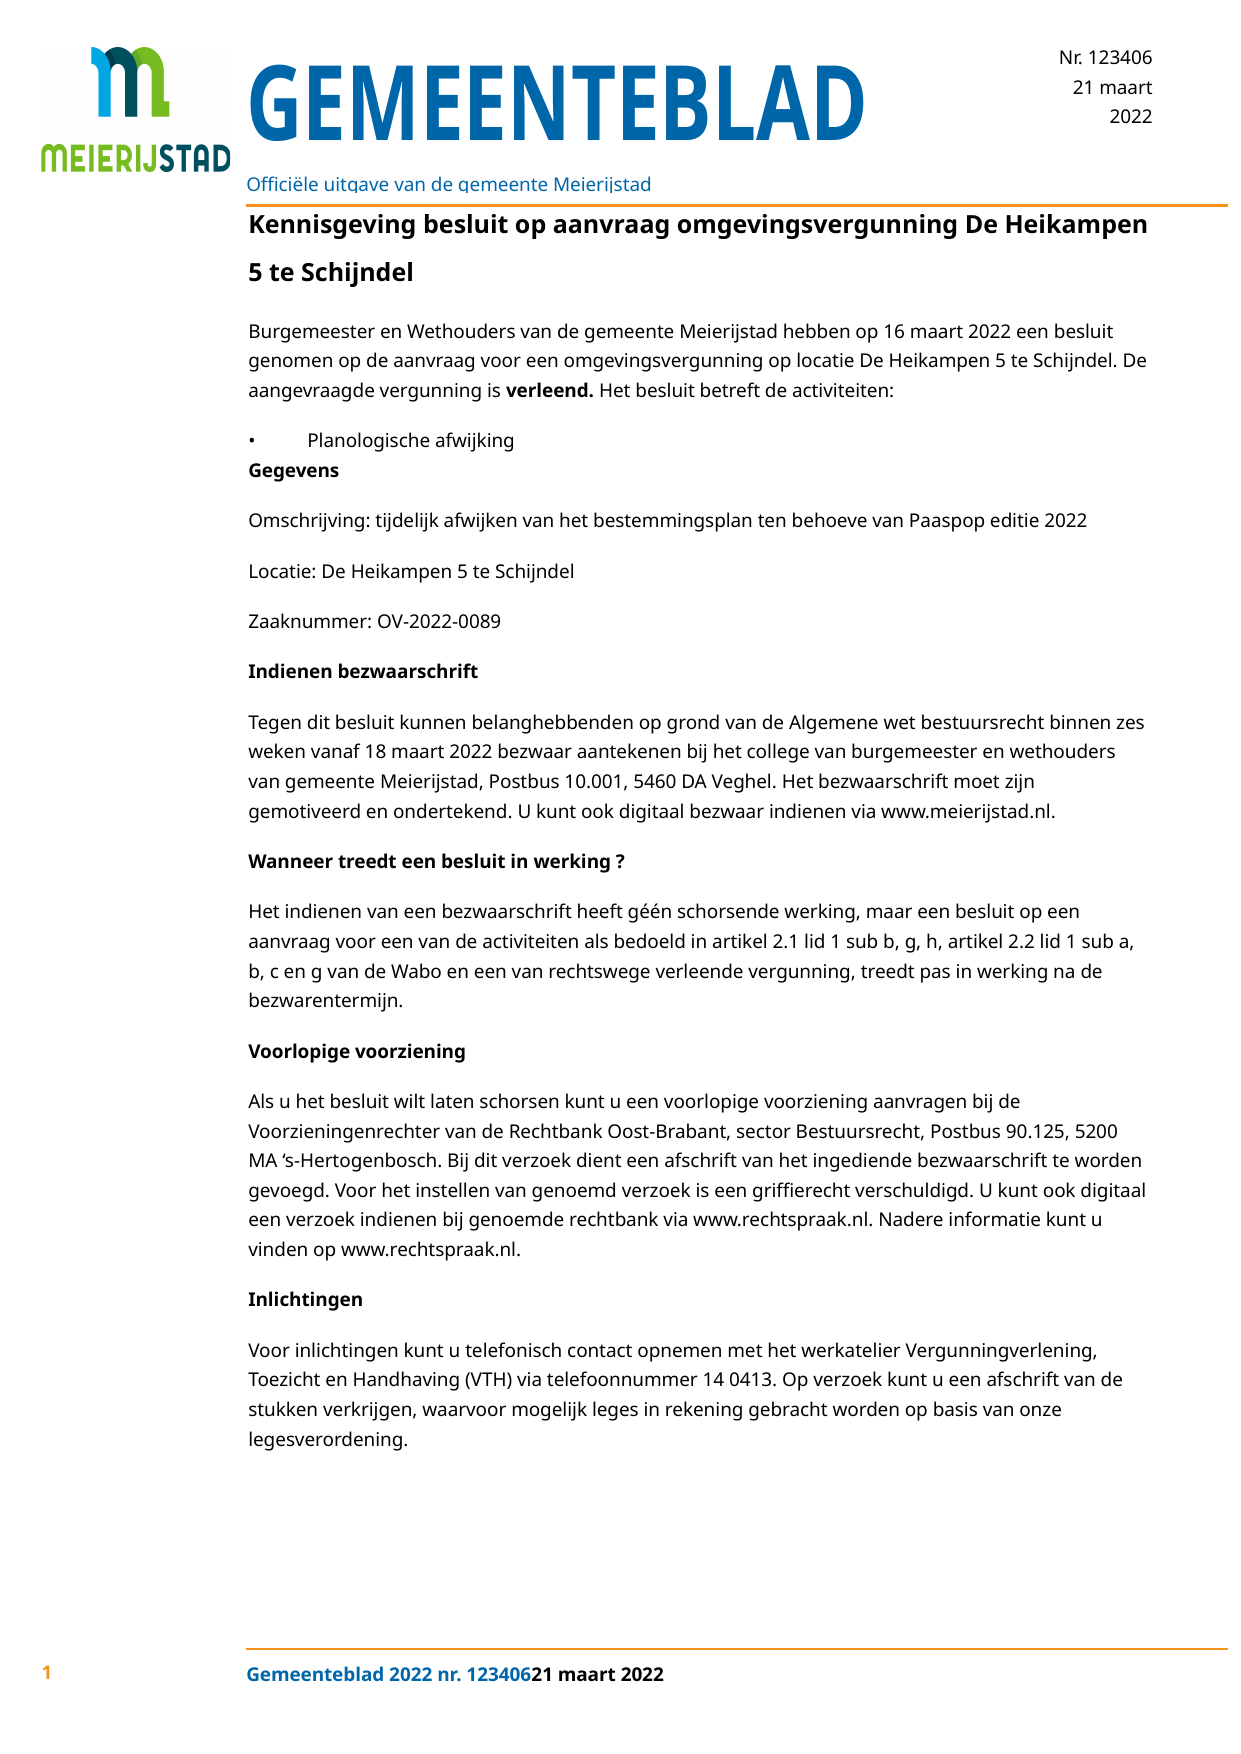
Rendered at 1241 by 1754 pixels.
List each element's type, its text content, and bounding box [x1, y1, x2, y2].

text Locatie: De Heikampen 5 te Schijndel [248, 558, 1152, 584]
text Zaaknummer: OV-2022-0089 [248, 608, 1152, 634]
text Omschrijving: tijdelijk afwijken van het bestemmingsplan ten behoeve van Paaspop editie 2022 [248, 507, 1152, 533]
text Wanneer treedt een besluit in werking ? [248, 848, 1152, 874]
text Tegen dit besluit kunnen belanghebbenden op grond van de Algemene wet bestuursrecht binnen zes weken vanaf 18 maart 2022 bezwaar aantekenen bij het college van burgemeester en wethouders van gemeente Meierijstad, Postbus 10.001, 5460 DA Veghel. Het bezwaarschrift moet zijn gemotiveerd en ondertekend. U kunt ook digitaal bezwaar indienen via www.meierijstad.nl. [248, 709, 1152, 824]
text Kennisgeving besluit op aanvraag omgevingsvergunning De Heikampen 5 te Schijndel [248, 207, 1152, 288]
text Voor inlichtingen kunt u telefonisch contact opnemen met het werkatelier Vergunningverlening, Toezicht en Handhaving (VTH) via telefoonnummer 14 0413. Op verzoek kunt u een afschrift van de stukken verkrijgen, waarvoor mogelijk leges in rekening gebracht worden op basis van onze legesverordening. [248, 1337, 1152, 1452]
list Planologische afwijking [248, 427, 1152, 453]
text Als u het besluit wilt laten schorsen kunt u een voorlopige voorziening aanvragen bij de Voorzieningenrechter van de Rechtbank Oost-Brabant, sector Bestuursrecht, Postbus 90.125, 5200 MA ‘s-Hertogenbosch. Bij dit verzoek dient een afschrift van het ingediende bezwaarschrift te worden gevoegd. Voor het instellen van genoemd verzoek is een griffierecht verschuldigd. U kunt ook digitaal een verzoek indienen bij genoemde rechtbank via www.rechtspraak.nl. Nadere informatie kunt u vinden op www.rechtspraak.nl. [248, 1088, 1152, 1262]
text Inlichtingen [248, 1287, 1152, 1312]
picture [41, 47, 231, 172]
text Indienen bezwaarschrift [248, 659, 1152, 684]
text Burgemeester en Wethouders van de gemeente Meierijstad hebben op 16 maart 2022 een besluit genomen op de aanvraag voor een omgevingsvergunning op locatie De Heikampen 5 te Schijndel. De aangevraagde vergunning is verleend. Het besluit betreft de activiteiten: [248, 318, 1152, 403]
text Voorlopige voorziening [248, 1038, 1152, 1064]
text Het indienen van een bezwaarschrift heeft géén schorsende werking, maar een besluit op een aanvraag voor een van de activiteiten als bedoeld in artikel 2.1 lid 1 sub b, g, h, artikel 2.2 lid 1 sub a, b, c en g van de Wabo en een van rechtswege verleende vergunning, treedt pas in werking na de bezwarentermijn. [248, 899, 1152, 1013]
text Gegevens [248, 457, 1152, 483]
